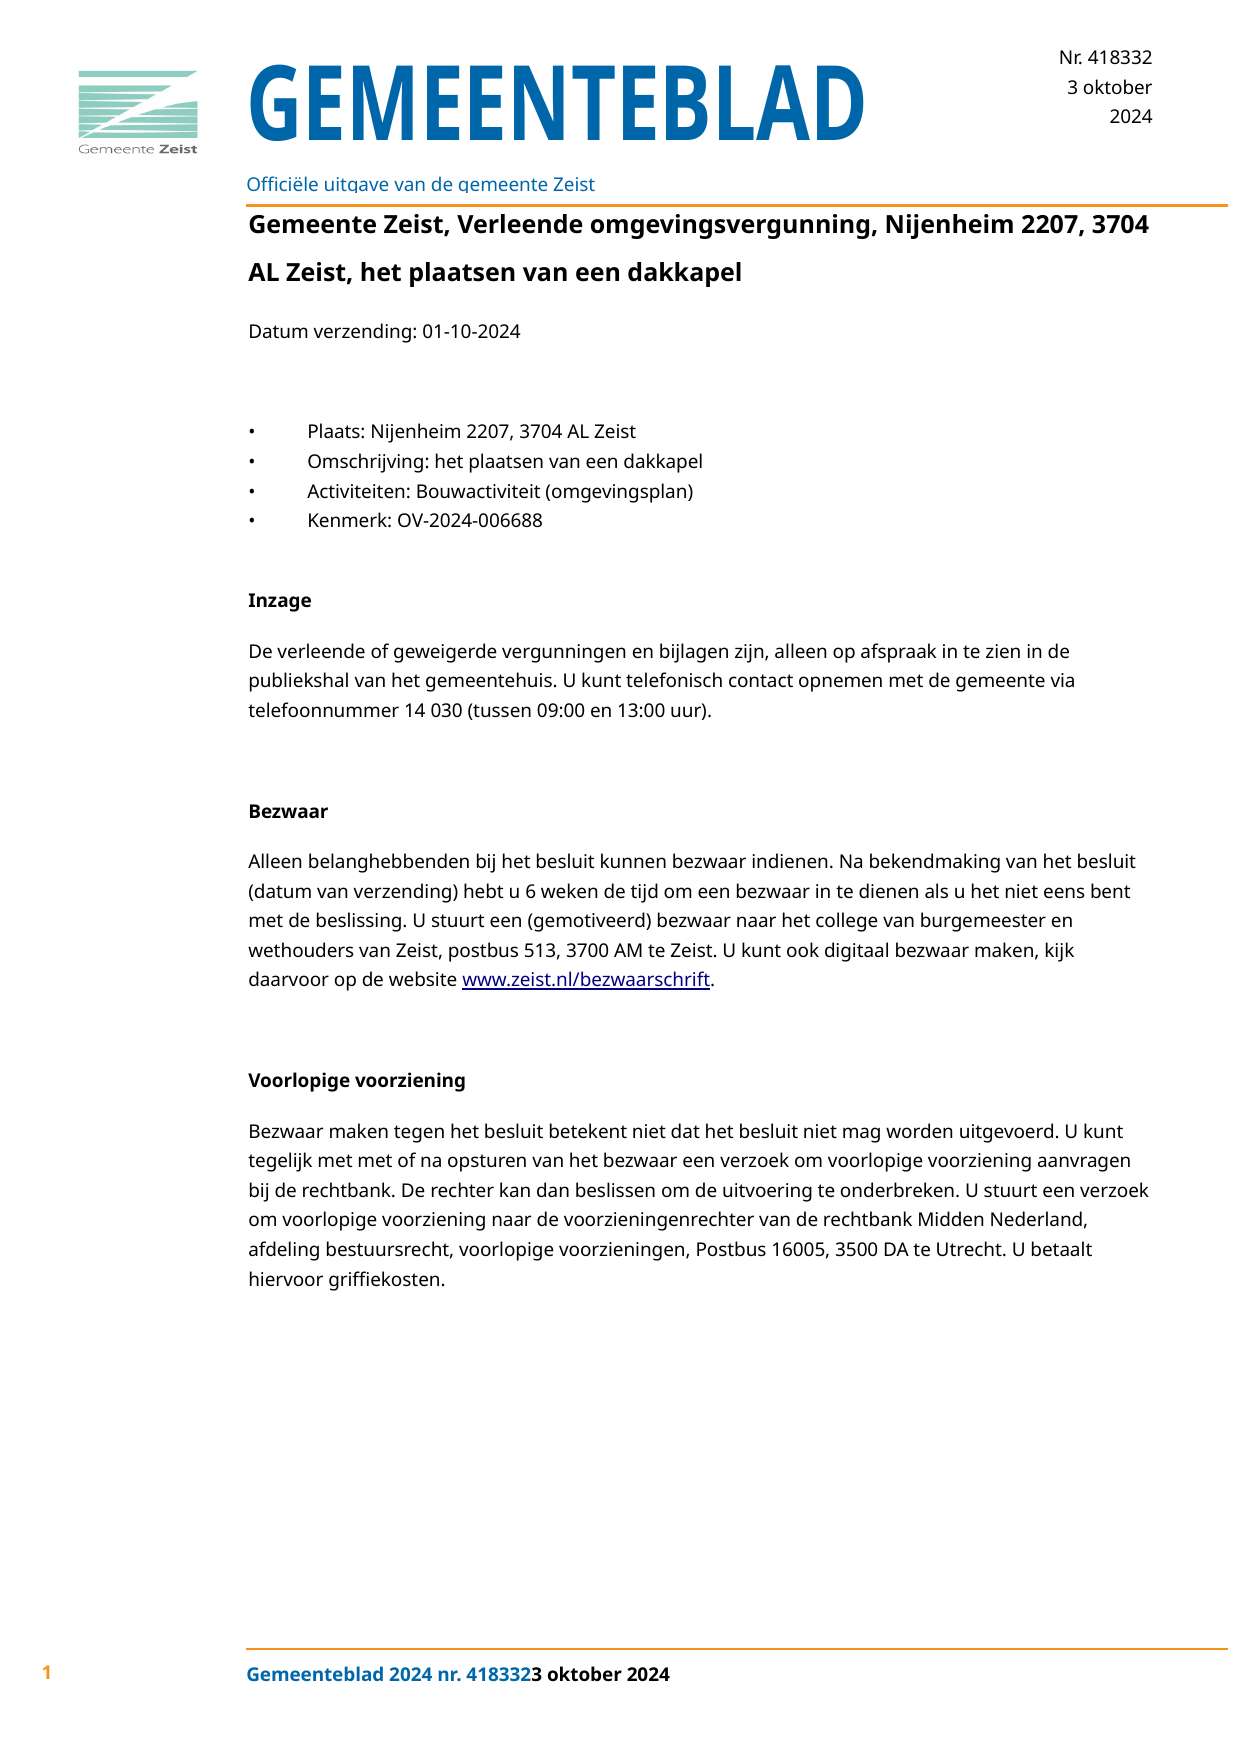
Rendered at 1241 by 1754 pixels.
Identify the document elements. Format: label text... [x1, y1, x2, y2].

text De verleende of geweigerde vergunningen en bijlagen zijn, alleen op afspraak in te zien in de publiekshal van het gemeentehuis. U kunt telefonisch contact opnemen met de gemeente via telefoonnummer 14 030 (tussen 09:00 en 13:00 uur). [248, 638, 1152, 723]
list Kenmerk: OV-2024-006688 [248, 507, 1152, 533]
text Inzage [248, 587, 1152, 613]
list Plaats: Nijenheim 2207, 3704 AL Zeist [248, 419, 1152, 444]
picture [41, 47, 231, 172]
text Alleen belanghebbenden bij het besluit kunnen bezwaar indienen. Na bekendmaking van het besluit (datum van verzending) hebt u 6 weken de tijd om een bezwaar in te dienen als u het niet eens bent met de beslissing. U stuurt een (gemotiveerd) bezwaar naar het college van burgemeester en wethouders van Zeist, postbus 513, 3700 AM te Zeist. U kunt ook digitaal bezwaar maken, kijk daarvoor op de website www.zeist.nl/bezwaarschrift. [248, 848, 1152, 992]
text Voorlopige voorziening [248, 1067, 1152, 1093]
list Omschrijving: het plaatsen van een dakkapel [248, 448, 1152, 474]
text Datum verzending: 01-10-2024 [248, 318, 1152, 344]
text Bezwaar [248, 798, 1152, 824]
text Gemeente Zeist, Verleende omgevingsvergunning, Nijenheim 2207, 3704 AL Zeist, het plaatsen van een dakkapel [248, 207, 1152, 288]
text Bezwaar maken tegen het besluit betekent niet dat het besluit niet mag worden uitgevoerd. U kunt tegelijk met met of na opsturen van het bezwaar een verzoek om voorlopige voorziening aanvragen bij de rechtbank. De rechter kan dan beslissen om de uitvoering te onderbreken. U stuurt een verzoek om voorlopige voorziening naar de voorzieningenrechter van de rechtbank Midden Nederland, afdeling bestuursrecht, voorlopige voorzieningen, Postbus 16005, 3500 DA te Utrecht. U betaalt hiervoor griffiekosten. [248, 1118, 1152, 1292]
list Activiteiten: Bouwactiviteit (omgevingsplan) [248, 478, 1152, 504]
